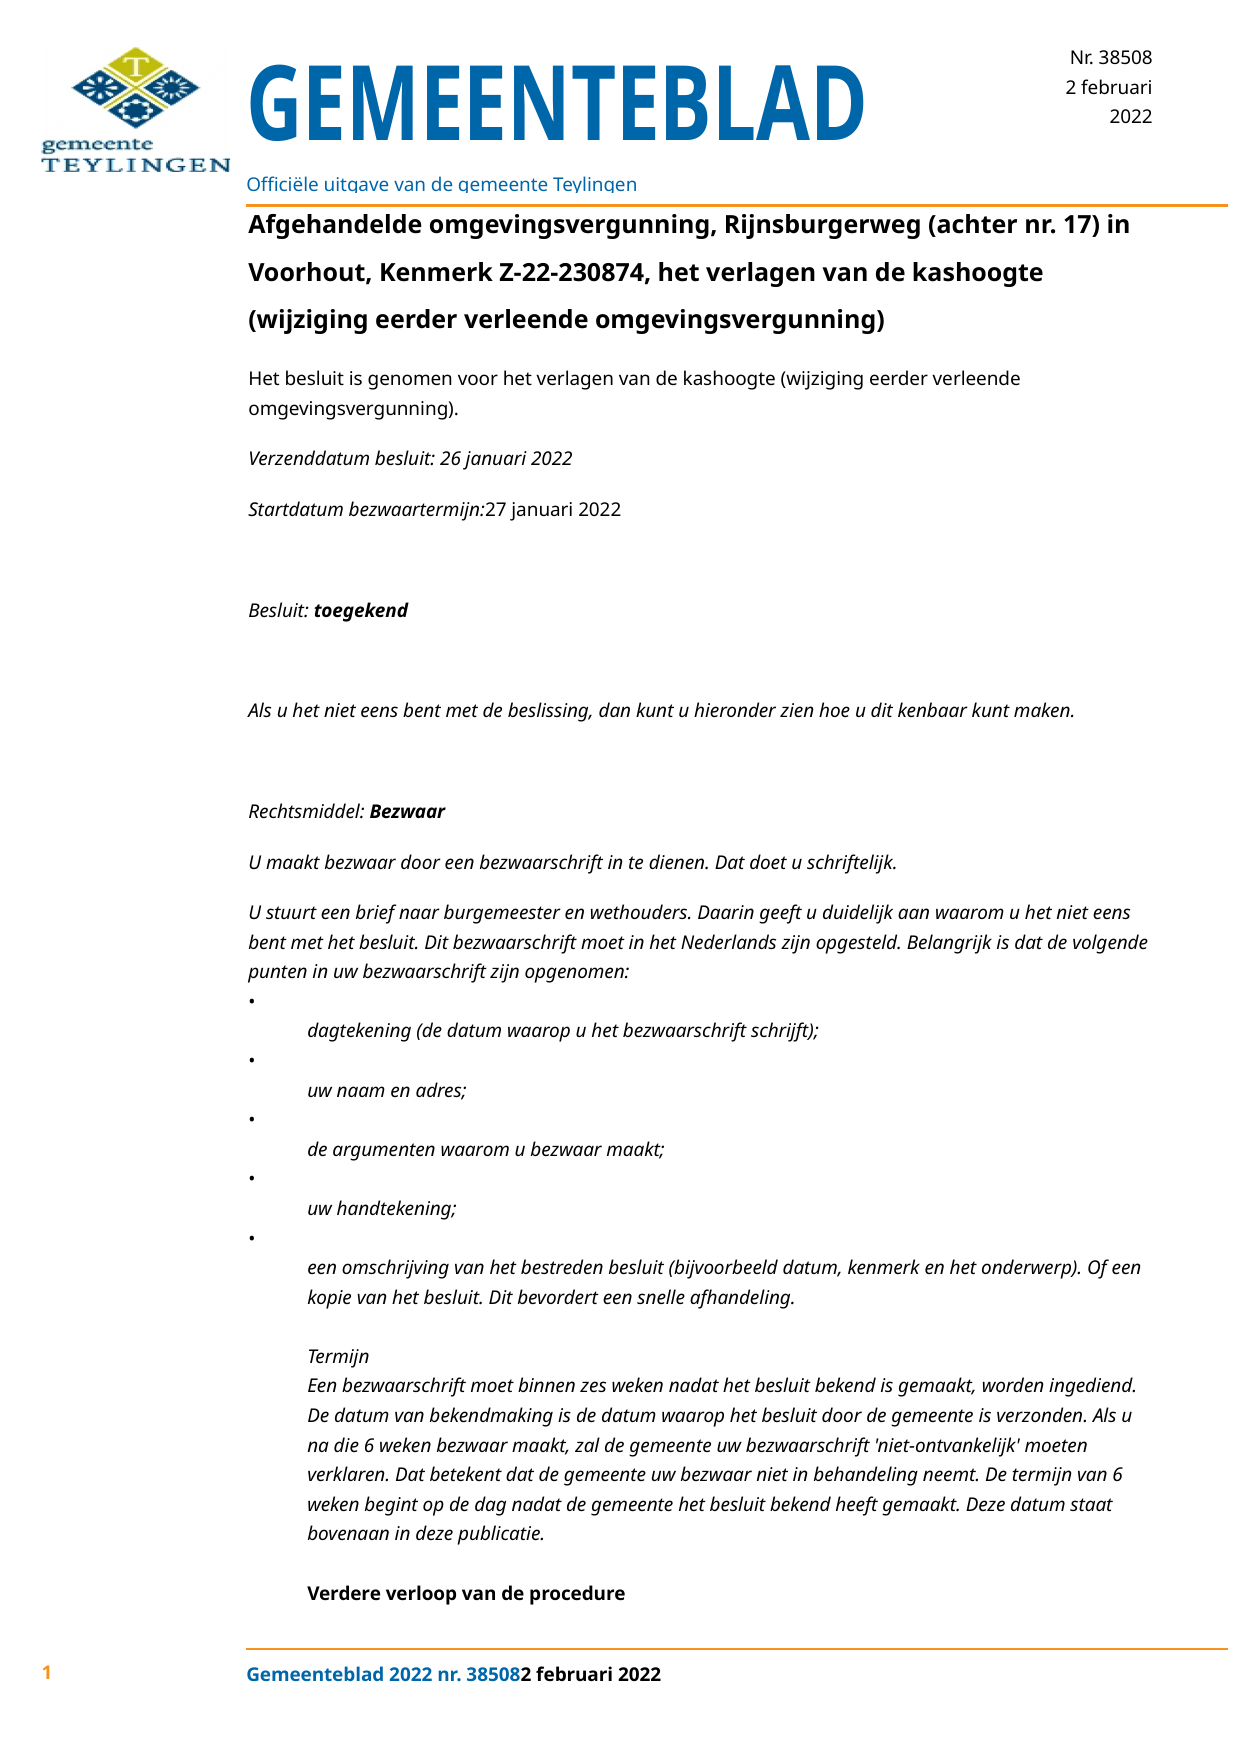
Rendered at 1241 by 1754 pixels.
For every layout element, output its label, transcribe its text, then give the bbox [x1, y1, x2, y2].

list een omschrijving van het bestreden besluit (bijvoorbeeld datum, kenmerk en het onderwerp). Of een kopie van het besluit. Dit bevordert een snelle afhandeling. [248, 1254, 1152, 1309]
text U stuurt een brief naar burgemeester en wethouders. Daarin geeft u duidelijk aan waarom u het niet eens bent met het besluit. Dit bezwaarschrift moet in het Nederlands zijn opgesteld. Belangrijk is dat de volgende punten in uw bezwaarschrift zijn opgenomen: [248, 899, 1152, 984]
text Rechtsmiddel: Bezwaar [248, 798, 1152, 824]
list dagtekening (de datum waarop u het bezwaarschrift schrijft); [248, 1018, 1152, 1043]
text U maakt bezwaar door een bezwaarschrift in te dienen. Dat doet u schriftelijk. [248, 849, 1152, 874]
list uw naam en adres; [248, 1077, 1152, 1102]
text Als u het niet eens bent met de beslissing, dan kunt u hieronder zien hoe u dit kenbaar kunt maken. [248, 698, 1152, 723]
text Afgehandelde omgevingsvergunning, Rijnsburgerweg (achter nr. 17) in Voorhout, Kenmerk Z-22-230874, het verlagen van de kashoogte (wijziging eerder verleende omgevingsvergunning) [248, 207, 1152, 336]
text Besluit: toegekend [248, 597, 1152, 622]
list de argumenten waarom u bezwaar maakt; [248, 1136, 1152, 1162]
list Een bezwaarschrift moet binnen zes weken nadat het besluit bekend is gemaakt, worden ingediend. De datum van bekendmaking is de datum waarop het besluit door de gemeente is verzonden. Als u na die 6 weken bezwaar maakt, zal de gemeente uw bezwaarschrift 'niet-ontvankelijk' moeten verklaren. Dat betekent dat de gemeente uw bezwaar niet in behandeling neemt. De termijn van 6 weken begint op de dag nadat de gemeente het besluit bekend heeft gemaakt. Deze datum staat bovenaan in deze publicatie. [248, 1373, 1152, 1546]
text Verzenddatum besluit: 26 januari 2022 [248, 446, 1152, 471]
text Het besluit is genomen voor het verlagen van de kashoogte (wijziging eerder verleende omgevingsvergunning). [248, 366, 1152, 421]
list Termijn [248, 1343, 1152, 1369]
text Startdatum bezwaartermijn:27 januari 2022 [248, 496, 1152, 522]
list uw handtekening; [248, 1195, 1152, 1221]
list Verdere verloop van de procedure [248, 1580, 1152, 1605]
picture [41, 47, 231, 172]
